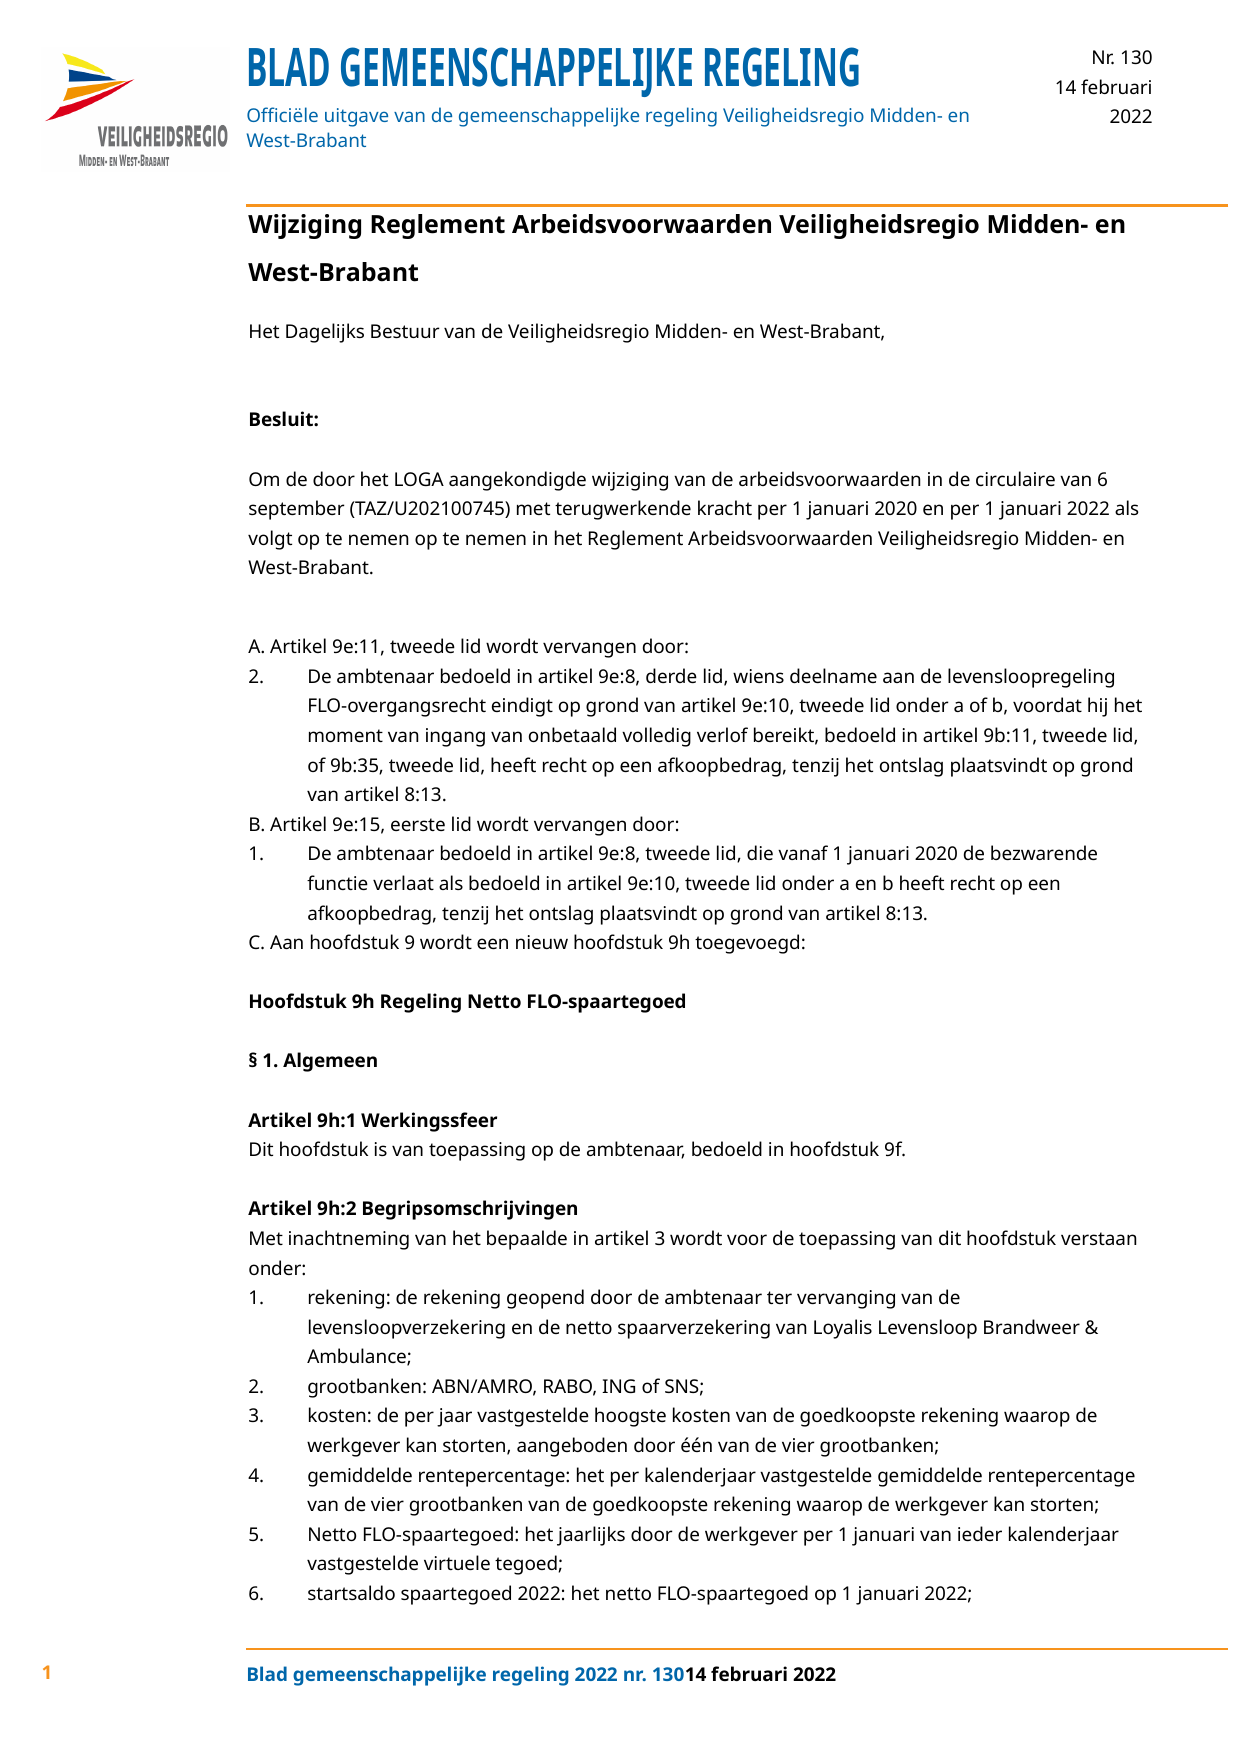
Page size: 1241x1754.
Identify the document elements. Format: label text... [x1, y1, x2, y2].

text C. Aan hoofdstuk 9 wordt een nieuw hoofdstuk 9h toegevoegd: [248, 929, 1152, 955]
text A. Artikel 9e:11, tweede lid wordt vervangen door: [248, 633, 1152, 659]
list grootbanken: ABN/AMRO, RABO, ING of SNS; [248, 1373, 1152, 1399]
list Netto FLO-spaartegoed: het jaarlijks door de werkgever per 1 januari van ieder kalenderjaar vastgestelde virtuele tegoed; [248, 1521, 1152, 1576]
picture [41, 47, 231, 172]
text Artikel 9h:2 Begripsomschrijvingen [248, 1196, 1152, 1221]
text Om de door het LOGA aangekondigde wijziging van de arbeidsvoorwaarden in de circulaire van 6 september (TAZ/U202100745) met terugwerkende kracht per 1 januari 2020 en per 1 januari 2022 als volgt op te nemen op te nemen in het Reglement Arbeidsvoorwaarden Veiligheidsregio Midden- en West-Brabant. [248, 466, 1152, 580]
text Met inachtneming van het bepaalde in artikel 3 wordt voor de toepassing van dit hoofdstuk verstaan onder: [248, 1225, 1152, 1280]
text § 1. Algemeen [248, 1048, 1152, 1073]
list rekening: de rekening geopend door de ambtenaar ter vervanging van de levensloopverzekering en de netto spaarverzekering van Loyalis Levensloop Brandweer & Ambulance; [248, 1284, 1152, 1369]
list De ambtenaar bedoeld in artikel 9e:8, derde lid, wiens deelname aan de levensloopregeling FLO-overgangsrecht eindigt op grond van artikel 9e:10, tweede lid onder a of b, voordat hij het moment van ingang van onbetaald volledig verlof bereikt, bedoeld in artikel 9b:11, tweede lid, of 9b:35, tweede lid, heeft recht op een afkoopbedrag, tenzij het ontslag plaatsvindt op grond van artikel 8:13. [248, 663, 1152, 807]
text Besluit: [248, 407, 1152, 432]
text Hoofdstuk 9h Regeling Netto FLO-spaartegoed [248, 988, 1152, 1014]
list kosten: de per jaar vastgestelde hoogste kosten van de goedkoopste rekening waarop de werkgever kan storten, aangeboden door één van de vier grootbanken; [248, 1403, 1152, 1458]
list gemiddelde rentepercentage: het per kalenderjaar vastgestelde gemiddelde rentepercentage van de vier grootbanken van de goedkoopste rekening waarop de werkgever kan storten; [248, 1462, 1152, 1517]
text Dit hoofdstuk is van toepassing op de ambtenaar, bedoeld in hoofdstuk 9f. [248, 1136, 1152, 1162]
list De ambtenaar bedoeld in artikel 9e:8, tweede lid, die vanaf 1 januari 2020 de bezwarende functie verlaat als bedoeld in artikel 9e:10, tweede lid onder a en b heeft recht op een afkoopbedrag, tenzij het ontslag plaatsvindt op grond van artikel 8:13. [248, 841, 1152, 925]
text Wijziging Reglement Arbeidsvoorwaarden Veiligheidsregio Midden- en West-Brabant [248, 207, 1152, 288]
text Het Dagelijks Bestuur van de Veiligheidsregio Midden- en West-Brabant, [248, 318, 1152, 344]
text Artikel 9h:1 Werkingssfeer [248, 1107, 1152, 1132]
list startsaldo spaartegoed 2022: het netto FLO-spaartegoed op 1 januari 2022; [248, 1580, 1152, 1606]
text B. Artikel 9e:15, eerste lid wordt vervangen door: [248, 811, 1152, 837]
